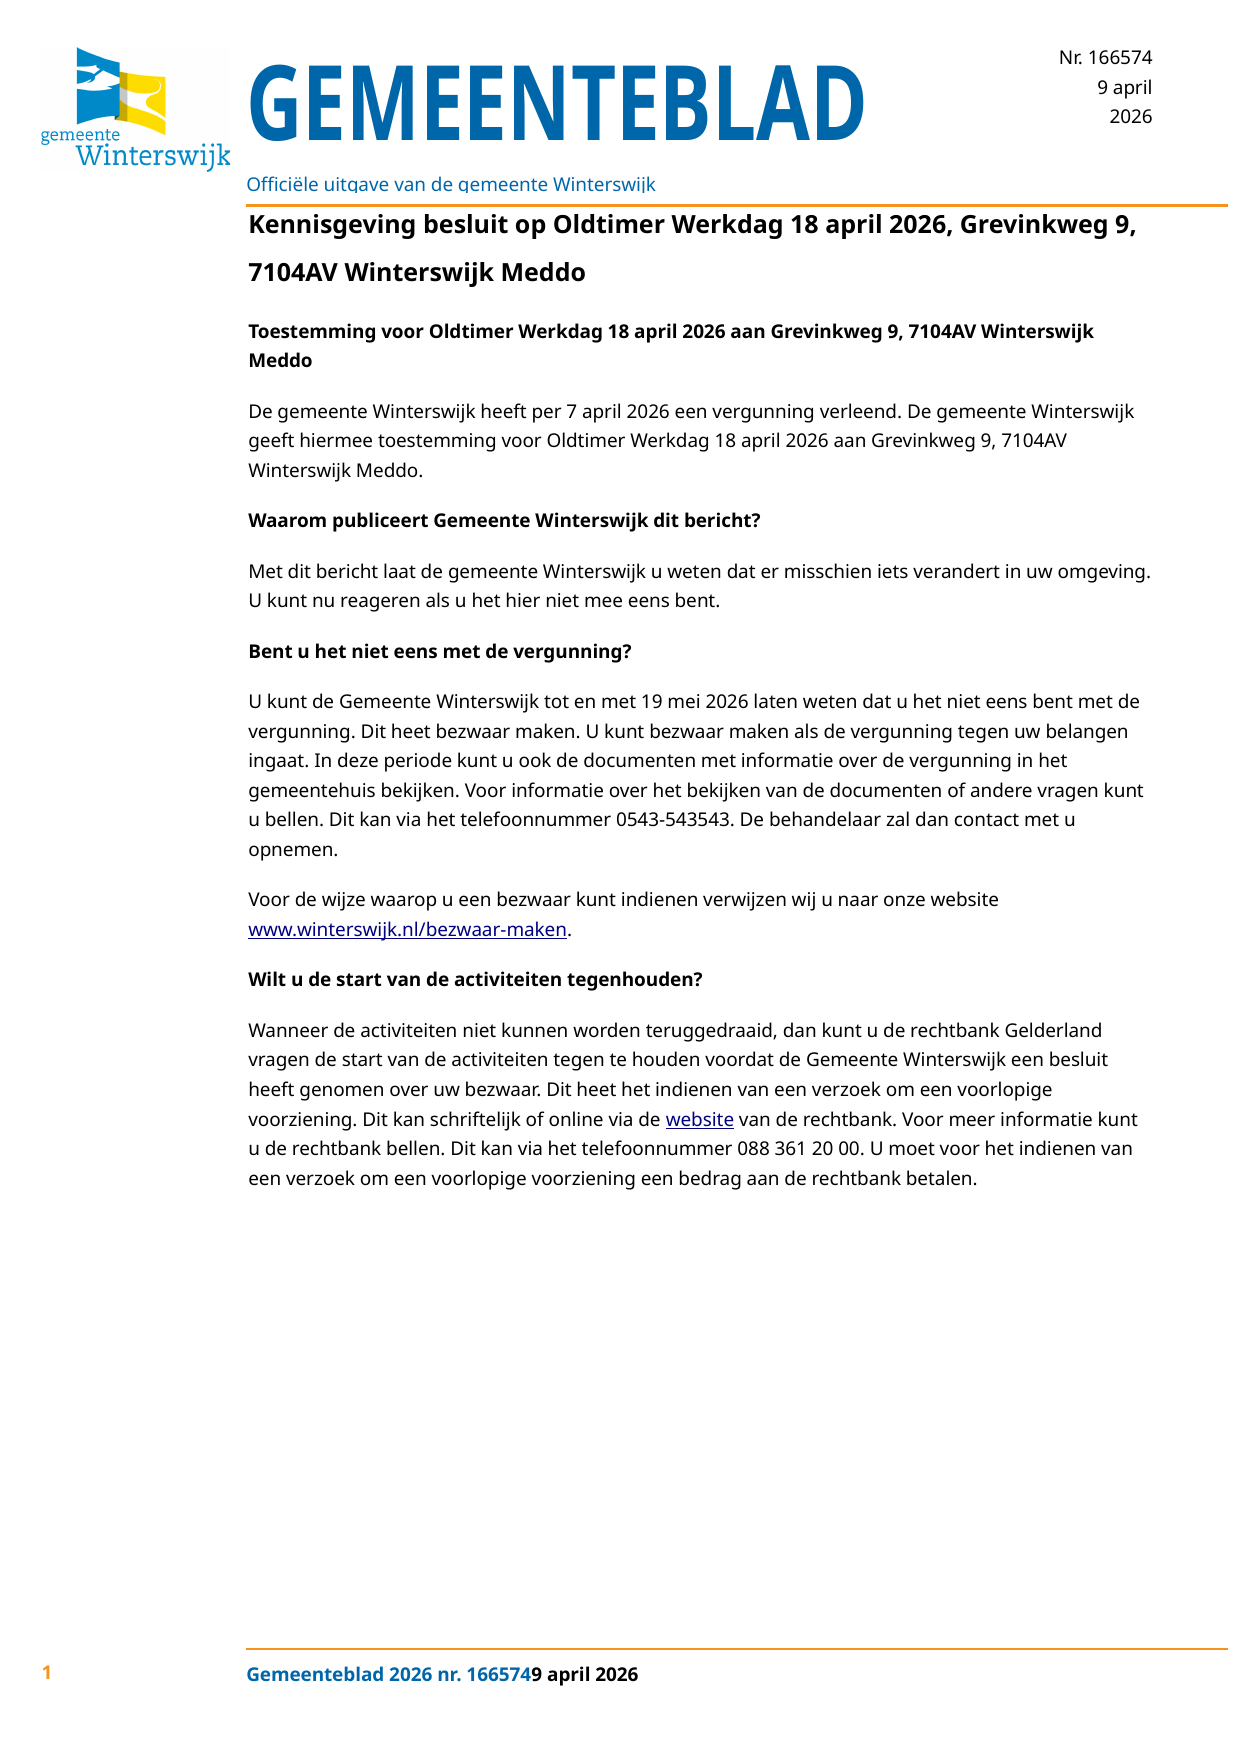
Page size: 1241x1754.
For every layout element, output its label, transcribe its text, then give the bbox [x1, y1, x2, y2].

text U kunt de Gemeente Winterswijk tot en met 19 mei 2026 laten weten dat u het niet eens bent met de vergunning. Dit heet bezwaar maken. U kunt bezwaar maken als de vergunning tegen uw belangen ingaat. In deze periode kunt u ook de documenten met informatie over de vergunning in het gemeentehuis bekijken. Voor informatie over het bekijken van de documenten of andere vragen kunt u bellen. Dit kan via het telefoonnummer 0543-543543. De behandelaar zal dan contact met u opnemen. [248, 688, 1152, 862]
picture [41, 47, 231, 172]
text Bent u het niet eens met de vergunning? [248, 638, 1152, 664]
text Waarom publiceert Gemeente Winterswijk dit bericht? [248, 507, 1152, 533]
text Kennisgeving besluit op Oldtimer Werkdag 18 april 2026, Grevinkweg 9, 7104AV Winterswijk Meddo [248, 207, 1152, 288]
text Toestemming voor Oldtimer Werkdag 18 april 2026 aan Grevinkweg 9, 7104AV Winterswijk Meddo [248, 318, 1152, 373]
text Wilt u de start van de activiteiten tegenhouden? [248, 967, 1152, 992]
text Voor de wijze waarop u een bezwaar kunt indienen verwijzen wij u naar onze website www.winterswijk.nl/bezwaar-maken. [248, 887, 1152, 942]
picture [225, 153, 231, 162]
text Met dit bericht laat de gemeente Winterswijk u weten dat er misschien iets verandert in uw omgeving. U kunt nu reageren als u het hier niet mee eens bent. [248, 558, 1152, 613]
text Wanneer de activiteiten niet kunnen worden teruggedraaid, dan kunt u de rechtbank Gelderland vragen de start van de activiteiten tegen te houden voordat de Gemeente Winterswijk een besluit heeft genomen over uw bezwaar. Dit heet het indienen van een verzoek om een voorlopige voorziening. Dit kan schriftelijk of online via de website van de rechtbank. Voor meer informatie kunt u de rechtbank bellen. Dit kan via het telefoonnummer 088 361 20 00. U moet voor het indienen van een verzoek om een voorlopige voorziening een bedrag aan de rechtbank betalen. [248, 1017, 1152, 1191]
text De gemeente Winterswijk heeft per 7 april 2026 een vergunning verleend. De gemeente Winterswijk geeft hiermee toestemming voor Oldtimer Werkdag 18 april 2026 aan Grevinkweg 9, 7104AV Winterswijk Meddo. [248, 398, 1152, 483]
